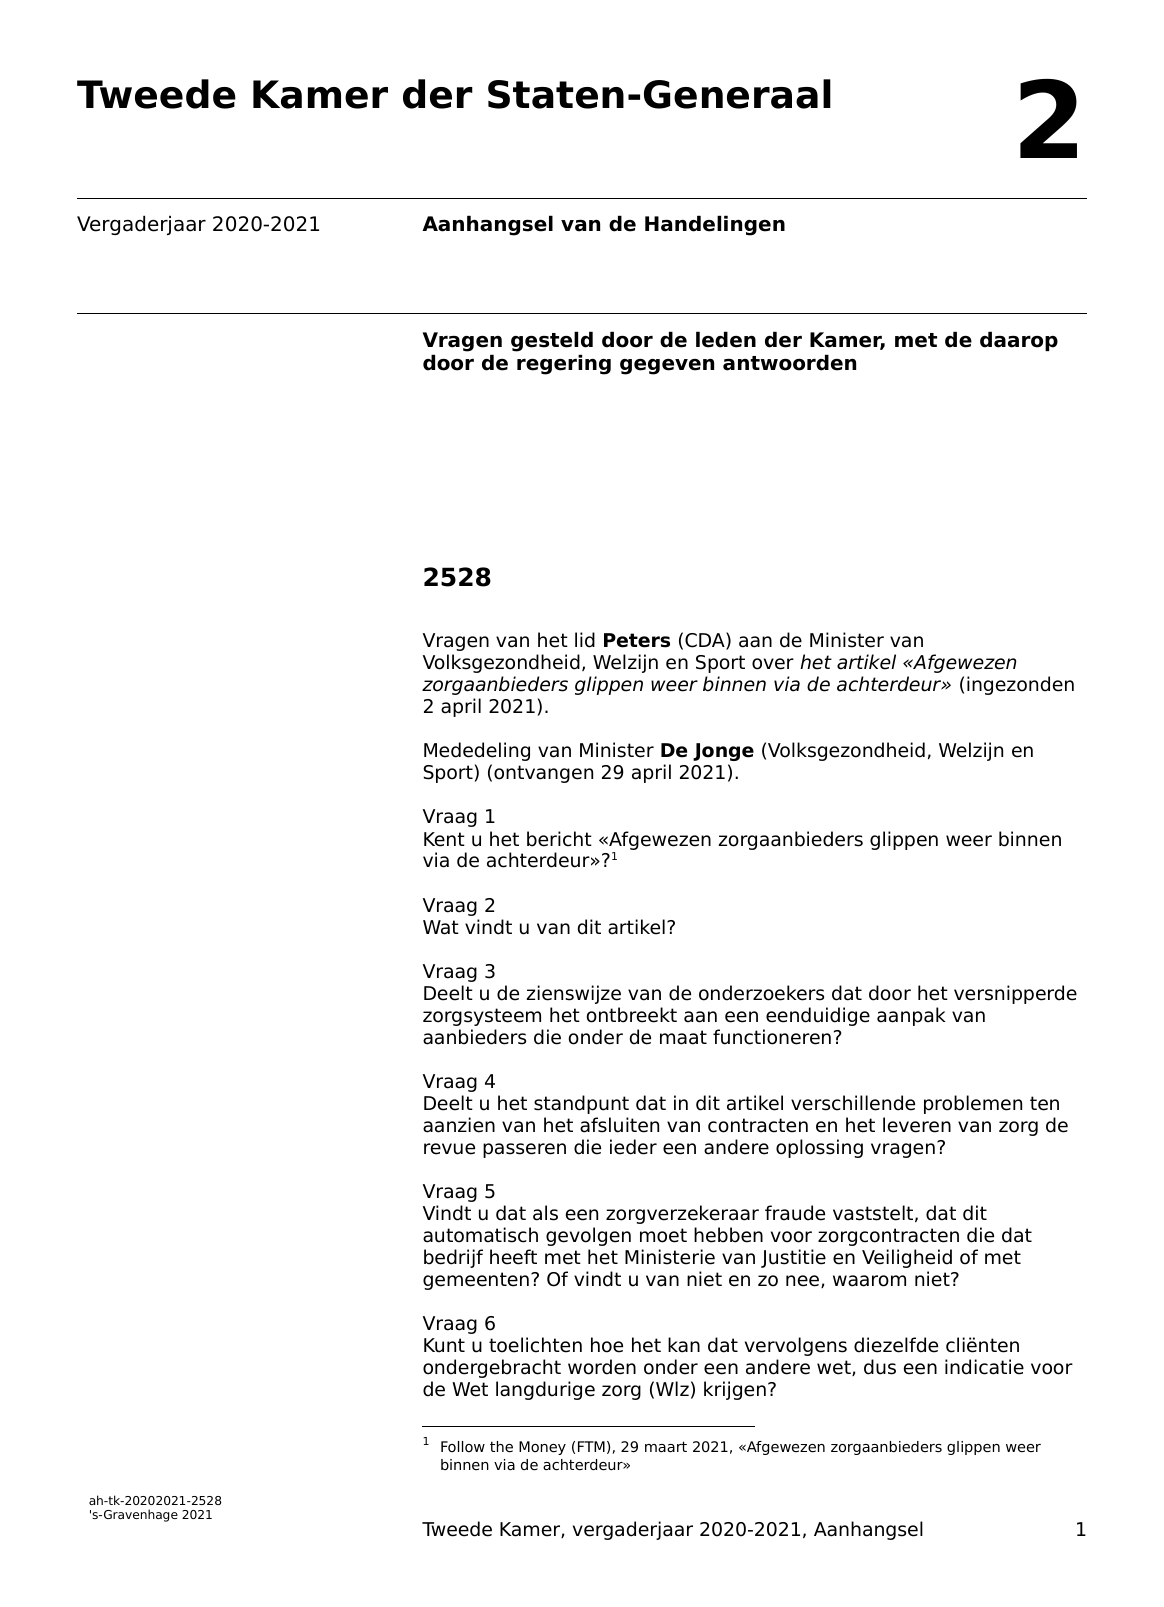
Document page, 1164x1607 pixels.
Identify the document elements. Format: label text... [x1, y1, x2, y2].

table_cell Aanhangsel van de Handelingen [422, 199, 1087, 313]
text Vraag 1 [422, 806, 1087, 828]
table_cell Vergaderjaar 2020-2021 [77, 199, 422, 313]
table_header 2 [886, 59, 1087, 198]
text Kunt u toelichten hoe het kan dat vervolgens diezelfde cliënten ondergebracht worden onder een andere wet, dus een indicatie voor de Wet langdurige zorg (Wlz) krijgen? [422, 1335, 1087, 1401]
text ah-tk-20202021-2528 [88, 1494, 323, 1508]
text Vraag 2 [422, 894, 1087, 917]
text Vraag 3 [422, 961, 1087, 983]
text Kent u het bericht «Afgewezen zorgaanbieders glippen weer binnen via de achterdeur»? [422, 828, 1087, 872]
table_header Tweede Kamer der Staten-Generaal [77, 59, 886, 198]
text Mededeling van Minister De Jonge (Volksgezondheid, Welzijn en Sport) (ontvangen 29 april 2021). [422, 740, 1087, 784]
text 2528 [422, 563, 1087, 592]
table_cell [77, 314, 422, 375]
text Vragen van het lid Peters (CDA) aan de Minister van Volksgezondheid, Welzijn en Sport over het artikel «Afgewezen zorgaanbieders glippen weer binnen via de achterdeur» (ingezonden 2 april 2021). [422, 630, 1087, 718]
text 's-Gravenhage 2021 [88, 1508, 323, 1522]
table_cell Vragen gesteld door de leden der Kamer, met de daarop door de regering gegeven antwoorden [422, 314, 1087, 375]
text Vindt u dat als een zorgverzekeraar fraude vaststelt, dat dit automatisch gevolgen moet hebben voor zorgcontracten die dat bedrijf heeft met het Ministerie van Justitie en Veiligheid of met gemeenten? Of vindt u van niet en zo nee, waarom niet? [422, 1203, 1087, 1291]
text Deelt u het standpunt dat in dit artikel verschillende problemen ten aanzien van het afsluiten van contracten en het leveren van zorg de revue passeren die ieder een andere oplossing vragen? [422, 1093, 1087, 1159]
text Deelt u de zienswijze van de onderzoekers dat door het versnipperde zorgsysteem het ontbreekt aan een eenduidige aanpak van aanbieders die onder de maat functioneren? [422, 983, 1087, 1049]
text Vraag 6 [422, 1313, 1087, 1335]
text Vraag 5 [422, 1181, 1087, 1203]
text Follow the Money (FTM), 29 maart 2021, «Afgewezen zorgaanbieders glippen weer binnen via de achterdeur» [422, 1435, 1087, 1474]
text Wat vindt u van dit artikel? [422, 917, 1087, 938]
text Vraag 4 [422, 1071, 1087, 1093]
